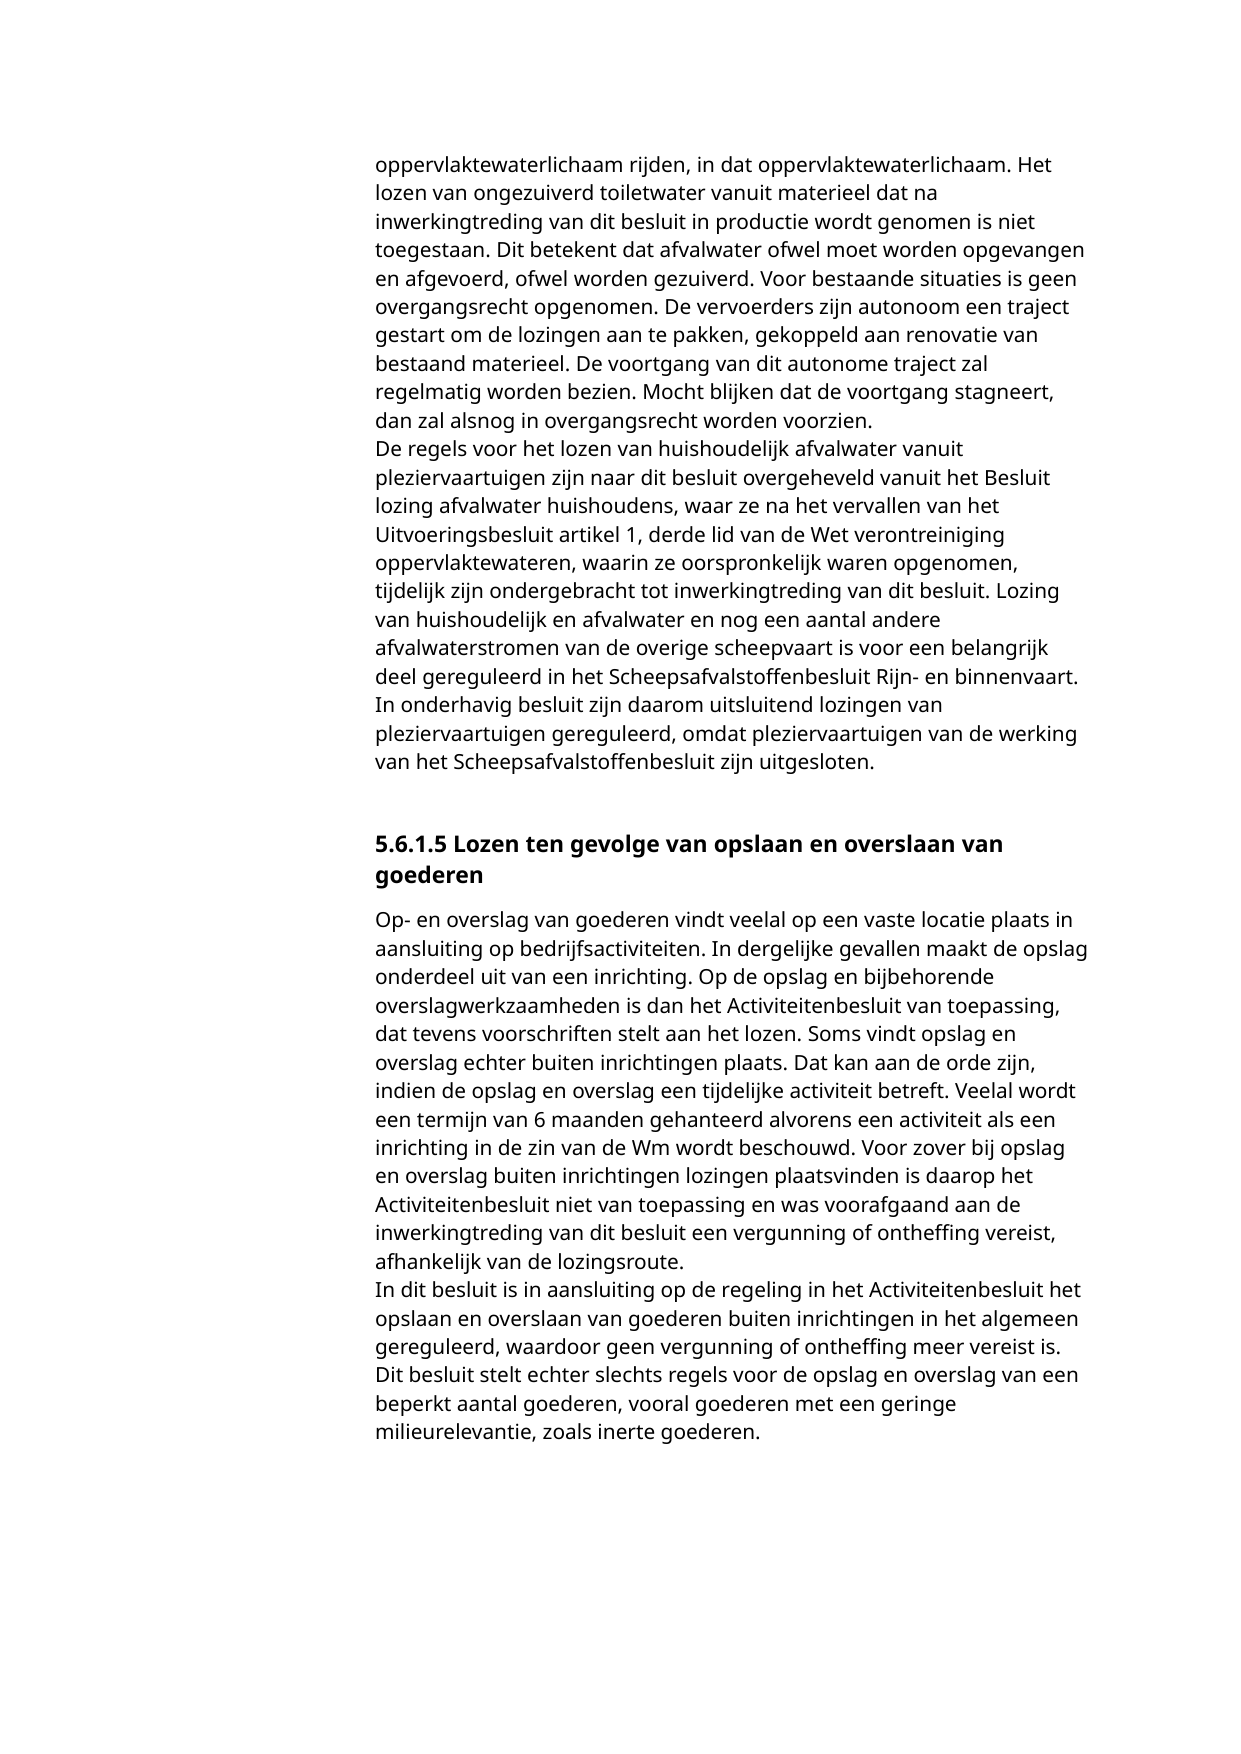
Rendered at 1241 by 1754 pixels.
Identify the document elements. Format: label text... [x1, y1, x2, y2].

subtitle 5.6.1.5 Lozen ten gevolge van opslaan en overslaan van goederen [375, 828, 1090, 891]
text In dit besluit is in aansluiting op de regeling in het Activiteitenbesluit het opslaan en overslaan van goederen buiten inrichtingen in het algemeen gereguleerd, waardoor geen vergunning of ontheffing meer vereist is. Dit besluit stelt echter slechts regels voor de opslag en overslag van een beperkt aantal goederen, vooral goederen met een geringe milieurelevantie, zoals inerte goederen. [375, 1275, 1090, 1446]
text Op- en overslag van goederen vindt veelal op een vaste locatie plaats in aansluiting op bedrijfsactiviteiten. In dergelijke gevallen maakt de opslag onderdeel uit van een inrichting. Op de opslag en bijbehorende overslagwerkzaamheden is dan het Activiteitenbesluit van toepassing, dat tevens voorschriften stelt aan het lozen. Soms vindt opslag en overslag echter buiten inrichtingen plaats. Dat kan aan de orde zijn, indien de opslag en overslag een tijdelijke activiteit betreft. Veelal wordt een termijn van 6 maanden gehanteerd alvorens een activiteit als een inrichting in de zin van de Wm wordt beschouwd. Voor zover bij opslag en overslag buiten inrichtingen lozingen plaatsvinden is daarop het Activiteitenbesluit niet van toepassing en was voorafgaand aan de inwerkingtreding van dit besluit een vergunning of ontheffing vereist, afhankelijk van de lozingsroute. [375, 906, 1090, 1275]
text oppervlaktewaterlichaam rijden, in dat oppervlaktewaterlichaam. Het lozen van ongezuiverd toiletwater vanuit materieel dat na inwerkingtreding van dit besluit in productie wordt genomen is niet toegestaan. Dit betekent dat afvalwater ofwel moet worden opgevangen en afgevoerd, ofwel worden gezuiverd. Voor bestaande situaties is geen overgangsrecht opgenomen. De vervoerders zijn autonoom een traject gestart om de lozingen aan te pakken, gekoppeld aan renovatie van bestaand materieel. De voortgang van dit autonome traject zal regelmatig worden bezien. Mocht blijken dat de voortgang stagneert, dan zal alsnog in overgangsrecht worden voorzien. [375, 150, 1090, 434]
text De regels voor het lozen van huishoudelijk afvalwater vanuit pleziervaartuigen zijn naar dit besluit overgeheveld vanuit het Besluit lozing afvalwater huishoudens, waar ze na het vervallen van het Uitvoeringsbesluit artikel 1, derde lid van de Wet verontreiniging oppervlaktewateren, waarin ze oorspronkelijk waren opgenomen, tijdelijk zijn ondergebracht tot inwerkingtreding van dit besluit. Lozing van huishoudelijk en afvalwater en nog een aantal andere afvalwaterstromen van de overige scheepvaart is voor een belangrijk deel gereguleerd in het Scheepsafvalstoffenbesluit Rijn- en binnenvaart. In onderhavig besluit zijn daarom uitsluitend lozingen van pleziervaartuigen gereguleerd, omdat pleziervaartuigen van de werking van het Scheepsafvalstoffenbesluit zijn uitgesloten. [375, 434, 1090, 776]
